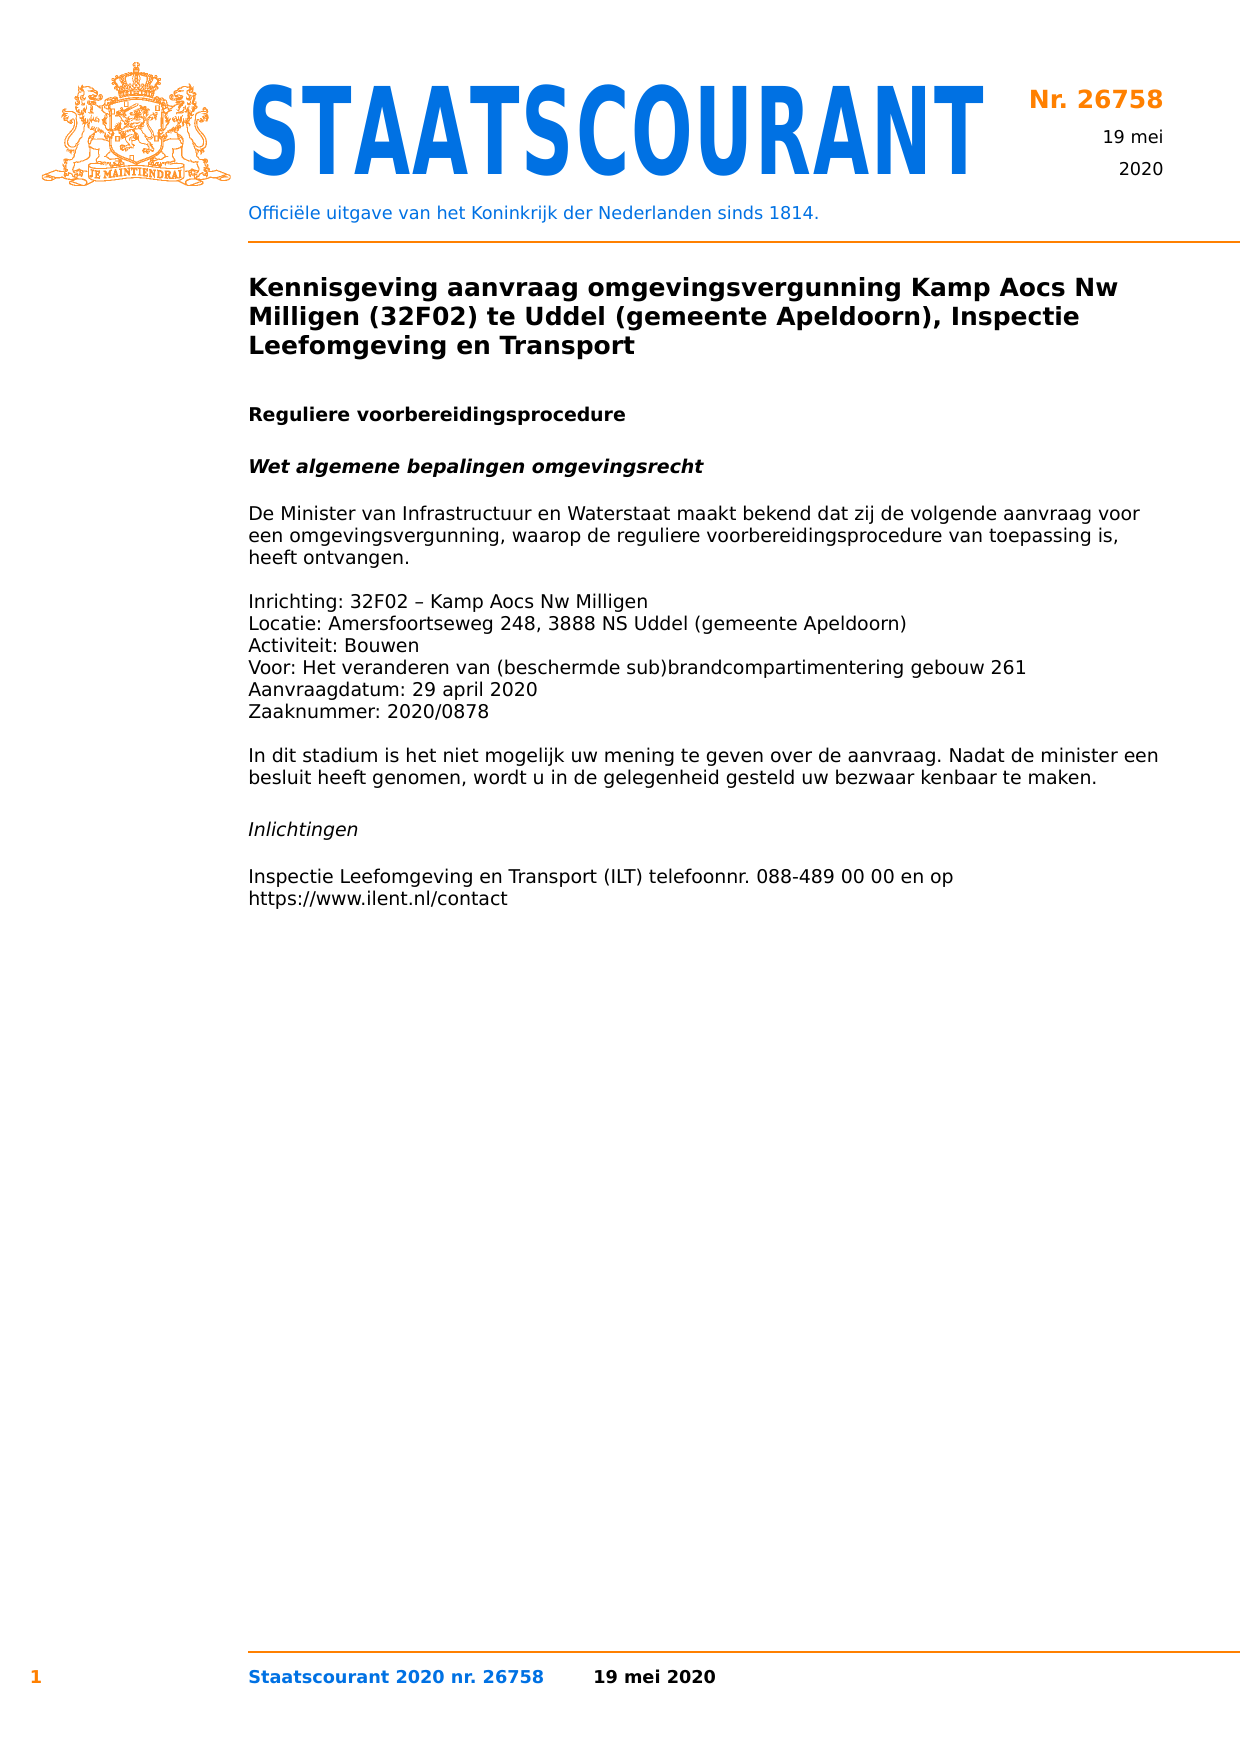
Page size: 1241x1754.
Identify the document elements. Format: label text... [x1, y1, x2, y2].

text Inspectie Leefomgeving en Transport (ILT) telefoonnr. 088-489 00 00 en op https://www.ilent.nl/contact [248, 866, 1163, 910]
text De Minister van Infrastructuur en Waterstaat maakt bekend dat zij de volgende aanvraag voor een omgevingsvergunning, waarop de reguliere voorbereidingsprocedure van toepassing is, heeft ontvangen. [248, 503, 1163, 569]
text Activiteit: Bouwen [248, 635, 1163, 657]
picture [41, 62, 231, 186]
text In dit stadium is het niet mogelijk uw mening te geven over de aanvraag. Nadat de minister een besluit heeft genomen, wordt u in de gelegenheid gesteld uw bezwaar kenbaar te maken. [248, 745, 1163, 789]
text Inrichting: 32F02 – Kamp Aocs Nw Milligen [248, 591, 1163, 613]
table_header Nr. 26758 [998, 62, 1240, 121]
subtitle Kennisgeving aanvraag omgevingsvergunning Kamp Aocs Nw Milligen (32F02) te Uddel (gemeente Apeldoorn), Inspectie Leefomgeving en Transport [248, 273, 1163, 361]
subtitle Inlichtingen [248, 819, 1163, 841]
table_cell 19 mei [998, 121, 1240, 153]
table_cell 2020 [998, 153, 1240, 203]
subtitle Wet algemene bepalingen omgevingsrecht [248, 456, 1163, 478]
table_header STAATSCOURANT [248, 62, 998, 203]
text Aanvraagdatum: 29 april 2020 [248, 679, 1163, 701]
subtitle Reguliere voorbereidingsprocedure [248, 404, 1163, 426]
text Voor: Het veranderen van (beschermde sub)brandcompartimentering gebouw 261 [248, 657, 1163, 679]
text Locatie: Amersfoortseweg 248, 3888 NS Uddel (gemeente Apeldoorn) [248, 613, 1163, 635]
text Zaaknummer: 2020/0878 [248, 701, 1163, 723]
table_header [25, 62, 248, 241]
table_cell Officiële uitgave van het Koninkrijk der Nederlanden sinds 1814. [248, 203, 1240, 241]
